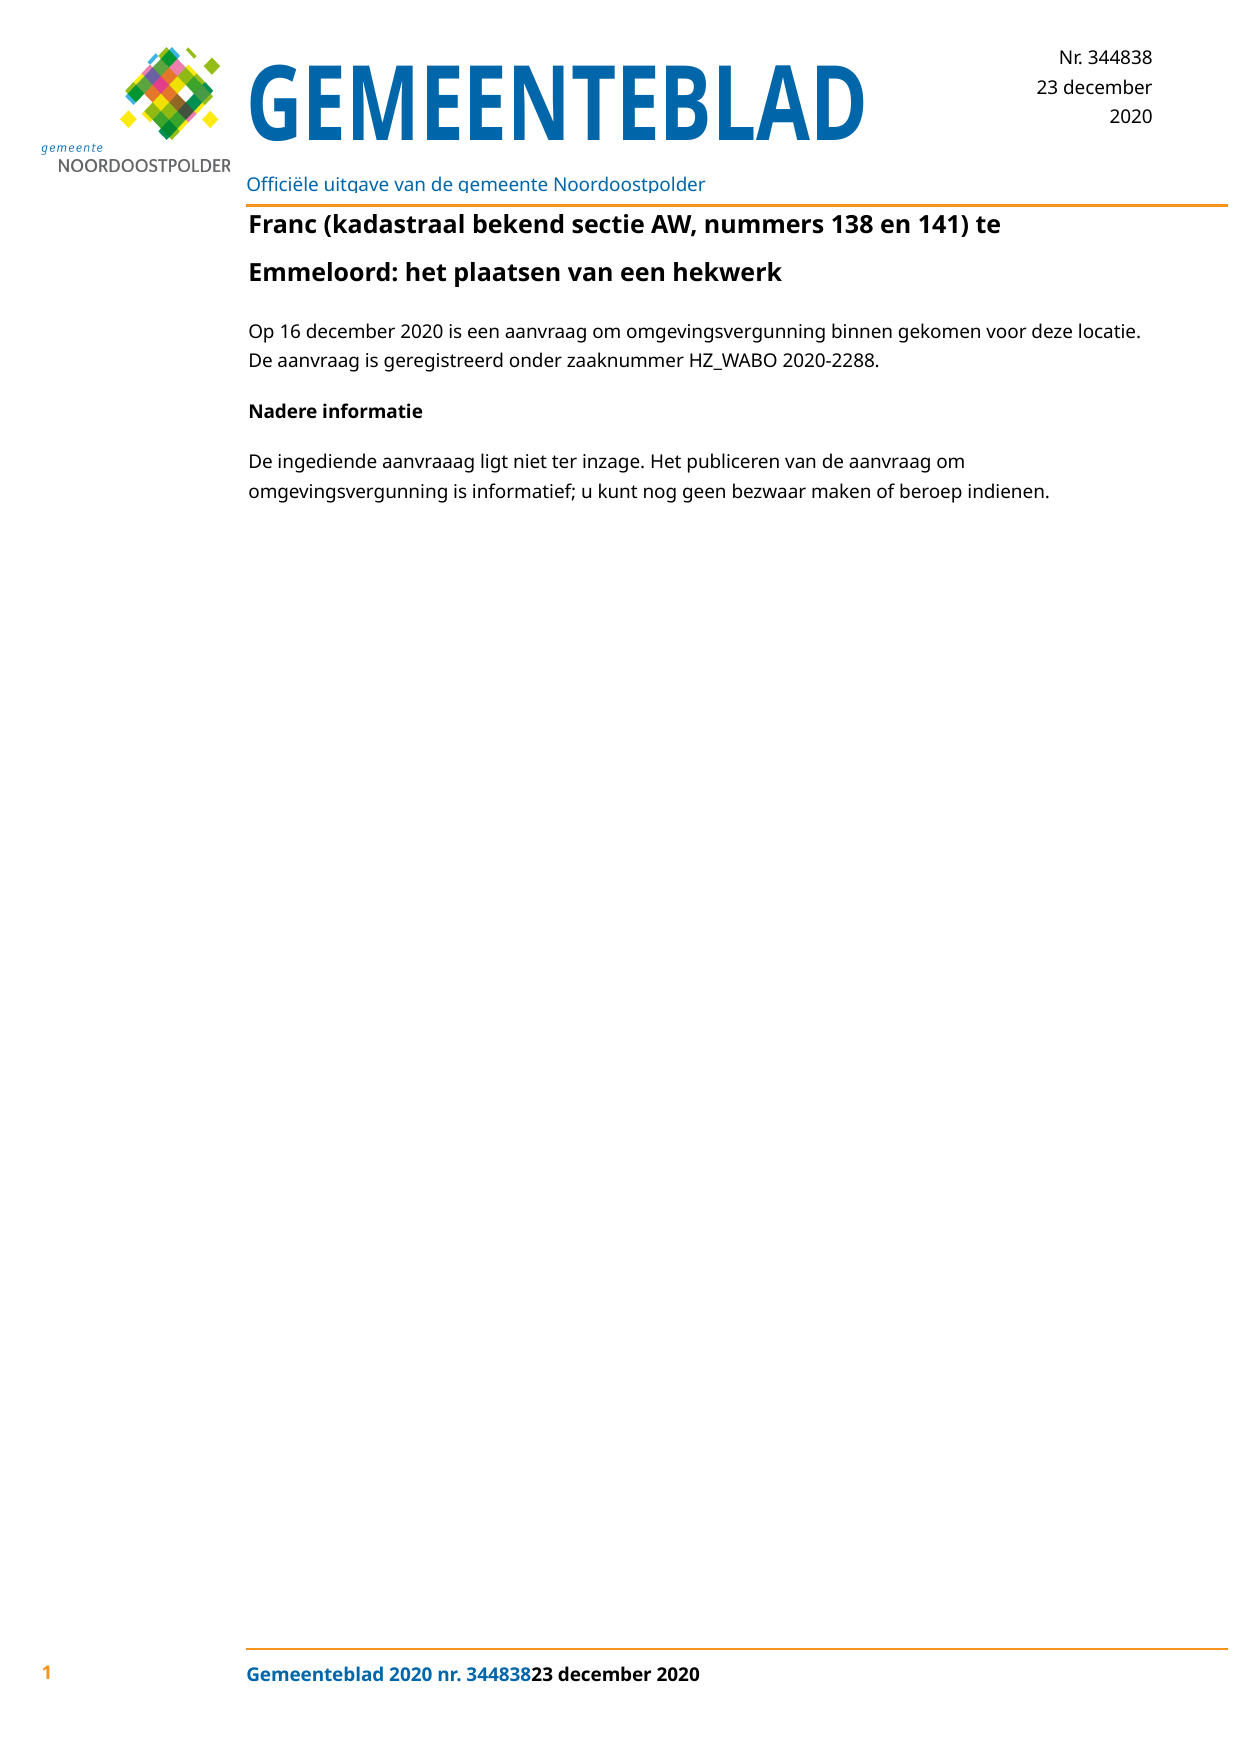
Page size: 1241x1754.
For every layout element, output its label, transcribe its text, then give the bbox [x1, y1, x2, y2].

text De ingediende aanvraaag ligt niet ter inzage. Het publiceren van de aanvraag om omgevingsvergunning is informatief; u kunt nog geen bezwaar maken of beroep indienen. [248, 448, 1152, 504]
picture [41, 47, 231, 172]
text Franc (kadastraal bekend sectie AW, nummers 138 en 141) te Emmeloord: het plaatsen van een hekwerk [248, 207, 1152, 288]
text Op 16 december 2020 is een aanvraag om omgevingsvergunning binnen gekomen voor deze locatie. De aanvraag is geregistreerd onder zaaknummer HZ_WABO 2020-2288. [248, 318, 1152, 373]
text Nadere informatie [248, 398, 1152, 424]
